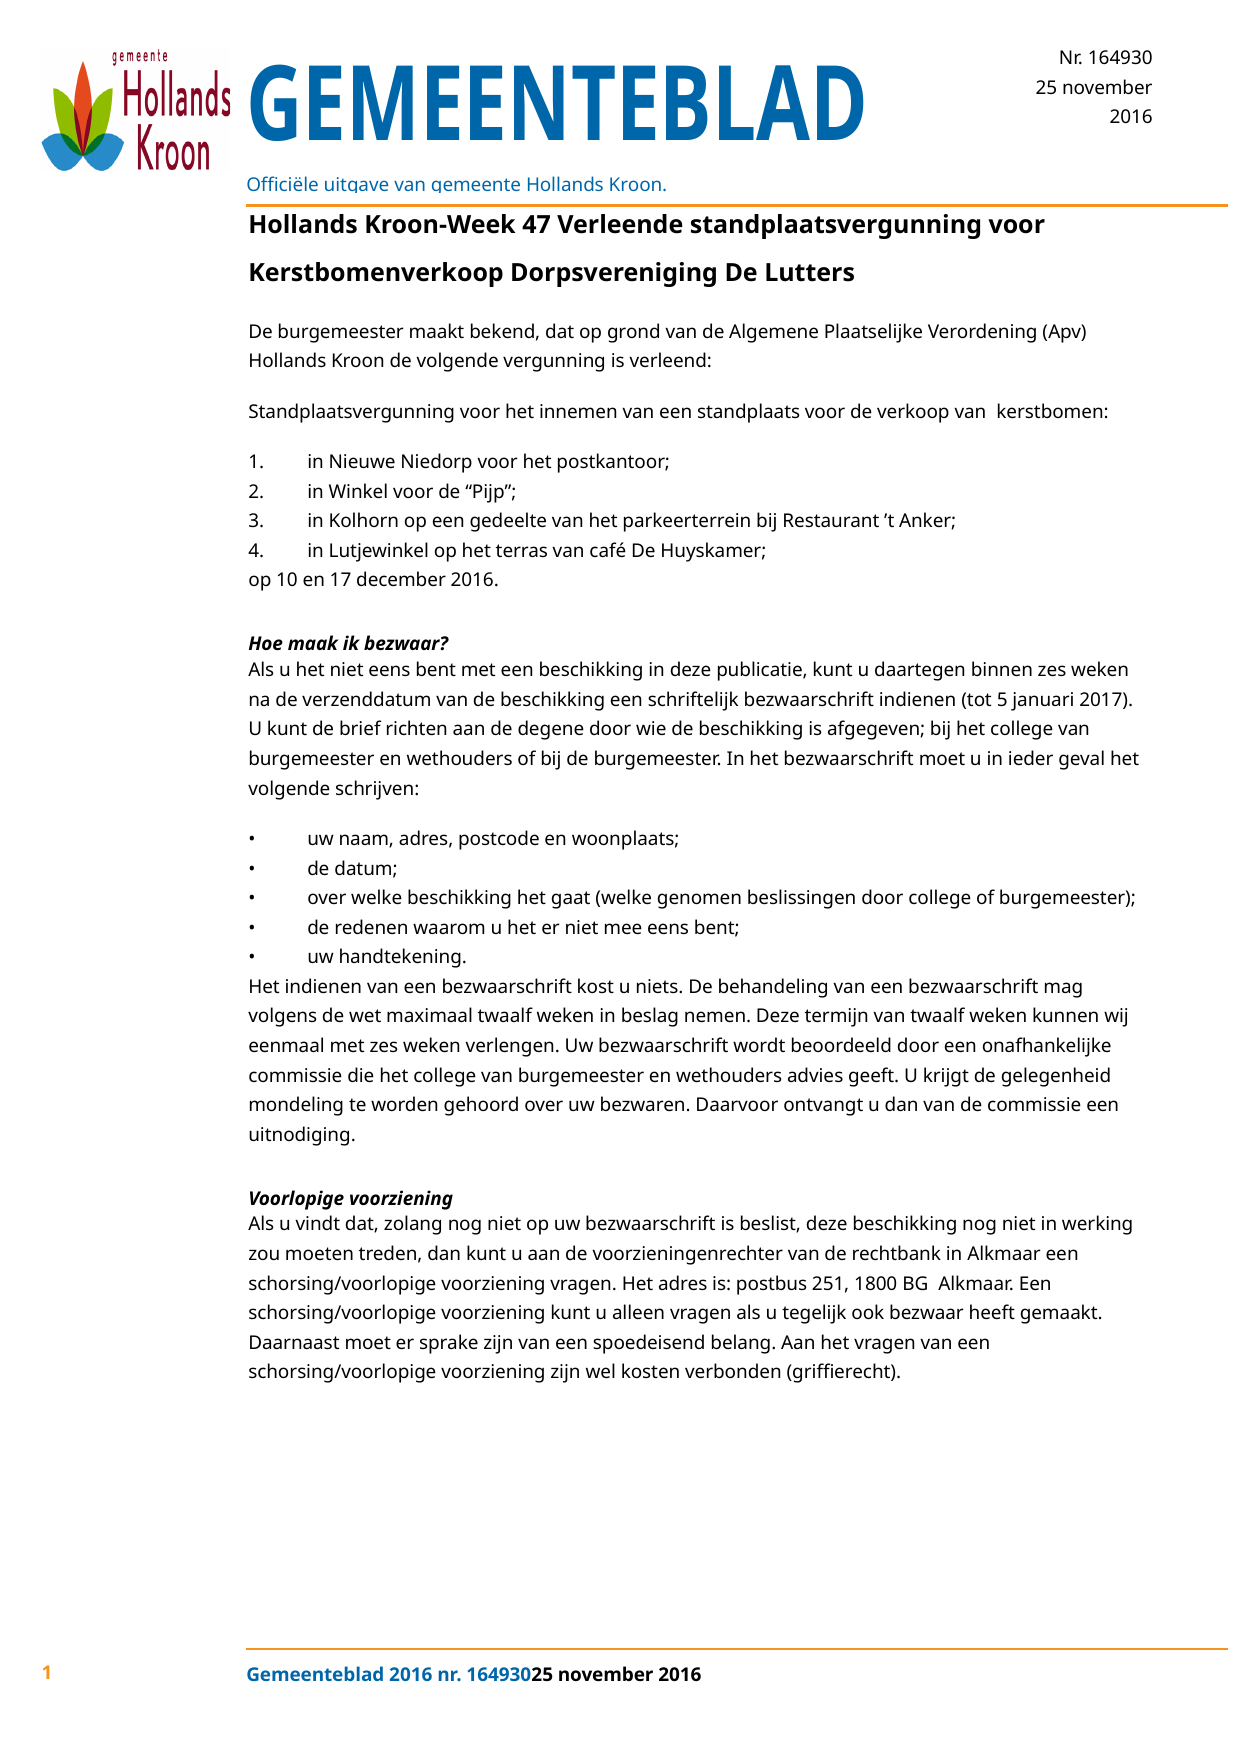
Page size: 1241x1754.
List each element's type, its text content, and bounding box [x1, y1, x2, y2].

list in Nieuwe Niedorp voor het postkantoor; [248, 448, 1152, 474]
list over welke beschikking het gaat (welke genomen beslissingen door college of burgemeester); [248, 884, 1152, 910]
text Hollands Kroon-Week 47 Verleende standplaatsvergunning voor Kerstbomenverkoop Dorpsvereniging De Lutters [248, 207, 1152, 288]
list in Winkel voor de “Pijp”; [248, 478, 1152, 504]
list in Lutjewinkel op het terras van café De Huyskamer; [248, 537, 1152, 563]
text op 10 en 17 december 2016. [248, 567, 1152, 592]
text Standplaatsvergunning voor het innemen van een standplaats voor de verkoop van kerstbomen: [248, 398, 1152, 424]
text De burgemeester maakt bekend, dat op grond van de Algemene Plaatselijke Verordening (Apv) Hollands Kroon de volgende vergunning is verleend: [248, 318, 1152, 373]
text Als u het niet eens bent met een beschikking in deze publicatie, kunt u daartegen binnen zes weken na de verzenddatum van de beschikking een schriftelijk bezwaarschrift indienen (tot 5 januari 2017). U kunt de brief richten aan de degene door wie de beschikking is afgegeven; bij het college van burgemeester en wethouders of bij de burgemeester. In het bezwaarschrift moet u in ieder geval het volgende schrijven: [248, 656, 1152, 800]
picture [41, 47, 231, 172]
text Voorlopige voorziening [248, 1185, 1152, 1211]
text Het indienen van een bezwaarschrift kost u niets. De behandeling van een bezwaarschrift mag volgens de wet maximaal twaalf weken in beslag nemen. Deze termijn van twaalf weken kunnen wij eenmaal met zes weken verlengen. Uw bezwaarschrift wordt beoordeeld door een onafhankelijke commissie die het college van burgemeester en wethouders advies geeft. U krijgt de gelegenheid mondeling te worden gehoord over uw bezwaren. Daarvoor ontvangt u dan van de commissie een uitnodiging. [248, 973, 1152, 1147]
list uw handtekening. [248, 943, 1152, 969]
text Als u vindt dat, zolang nog niet op uw bezwaarschrift is beslist, deze beschikking nog niet in werking zou moeten treden, dan kunt u aan de voorzieningenrechter van de rechtbank in Alkmaar een schorsing/voorlopige voorziening vragen. Het adres is: postbus 251, 1800 BG Alkmaar. Een schorsing/voorlopige voorziening kunt u alleen vragen als u tegelijk ook bezwaar heeft gemaakt. Daarnaast moet er sprake zijn van een spoedeisend belang. Aan het vragen van een schorsing/voorlopige voorziening zijn wel kosten verbonden (griffierecht). [248, 1211, 1152, 1384]
list uw naam, adres, postcode en woonplaats; [248, 825, 1152, 851]
list in Kolhorn op een gedeelte van het parkeerterrein bij Restaurant ’t Anker; [248, 507, 1152, 533]
list de redenen waarom u het er niet mee eens bent; [248, 914, 1152, 939]
list de datum; [248, 855, 1152, 880]
text Hoe maak ik bezwaar? [248, 631, 1152, 656]
